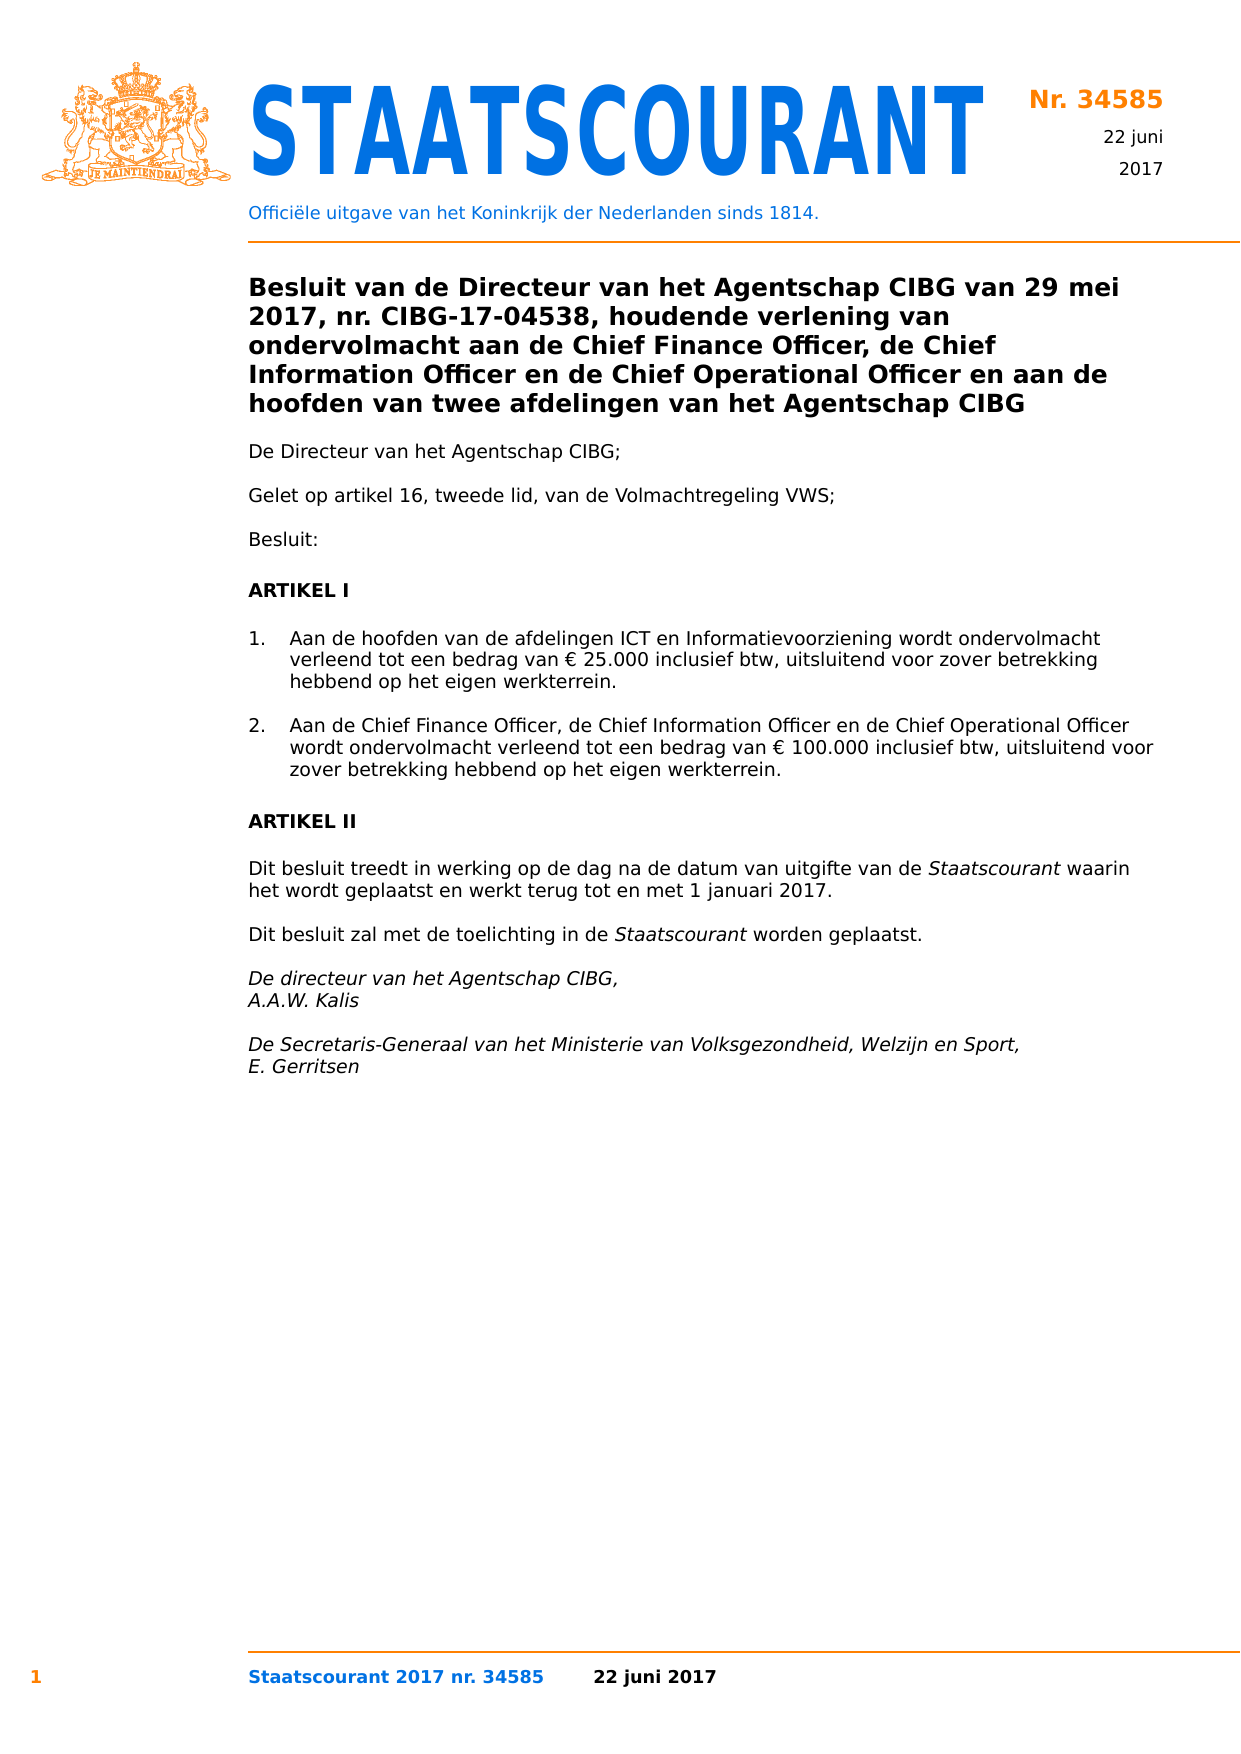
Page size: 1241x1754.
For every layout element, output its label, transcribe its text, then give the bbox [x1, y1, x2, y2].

table_cell Officiële uitgave van het Koninkrijk der Nederlanden sinds 1814. [248, 203, 1240, 241]
text De Directeur van het Agentschap CIBG; [248, 441, 1163, 463]
table_header STAATSCOURANT [248, 62, 998, 203]
picture [41, 62, 231, 186]
text De directeur van het Agentschap CIBG, A.A.W. Kalis [248, 968, 1163, 1012]
table_header Nr. 34585 [998, 62, 1240, 121]
text Gelet op artikel 16, tweede lid, van de Volmachtregeling VWS; [248, 484, 1163, 507]
text 2. Aan de Chief Finance Officer, de Chief Information Officer en de Chief Operational Officer wordt ondervolmacht verleend tot een bedrag van € 100.000 inclusief btw, uitsluitend voor zover betrekking hebbend op het eigen werkterrein. [248, 715, 1163, 781]
subtitle ARTIKEL II [248, 811, 1163, 833]
table_header [25, 62, 248, 241]
table_cell 22 juni [998, 121, 1240, 153]
text Dit besluit treedt in werking op de dag na de datum van uitgifte van de Staatscourant waarin het wordt geplaatst en werkt terug tot en met 1 januari 2017. [248, 858, 1163, 902]
text De Secretaris-Generaal van het Ministerie van Volksgezondheid, Welzijn en Sport, E. Gerritsen [248, 1034, 1163, 1078]
subtitle Besluit van de Directeur van het Agentschap CIBG van 29 mei 2017, nr. CIBG-17-04538, houdende verlening van ondervolmacht aan de Chief Finance Officer, de Chief Information Officer en de Chief Operational Officer en aan de hoofden van twee afdelingen van het Agentschap CIBG [248, 273, 1163, 419]
subtitle ARTIKEL I [248, 580, 1163, 602]
table_cell 2017 [998, 153, 1240, 203]
text 1. Aan de hoofden van de afdelingen ICT en Informatievoorziening wordt ondervolmacht verleend tot een bedrag van € 25.000 inclusief btw, uitsluitend voor zover betrekking hebbend op het eigen werkterrein. [248, 627, 1163, 693]
text Dit besluit zal met de toelichting in de Staatscourant worden geplaatst. [248, 924, 1163, 946]
text Besluit: [248, 528, 1163, 550]
